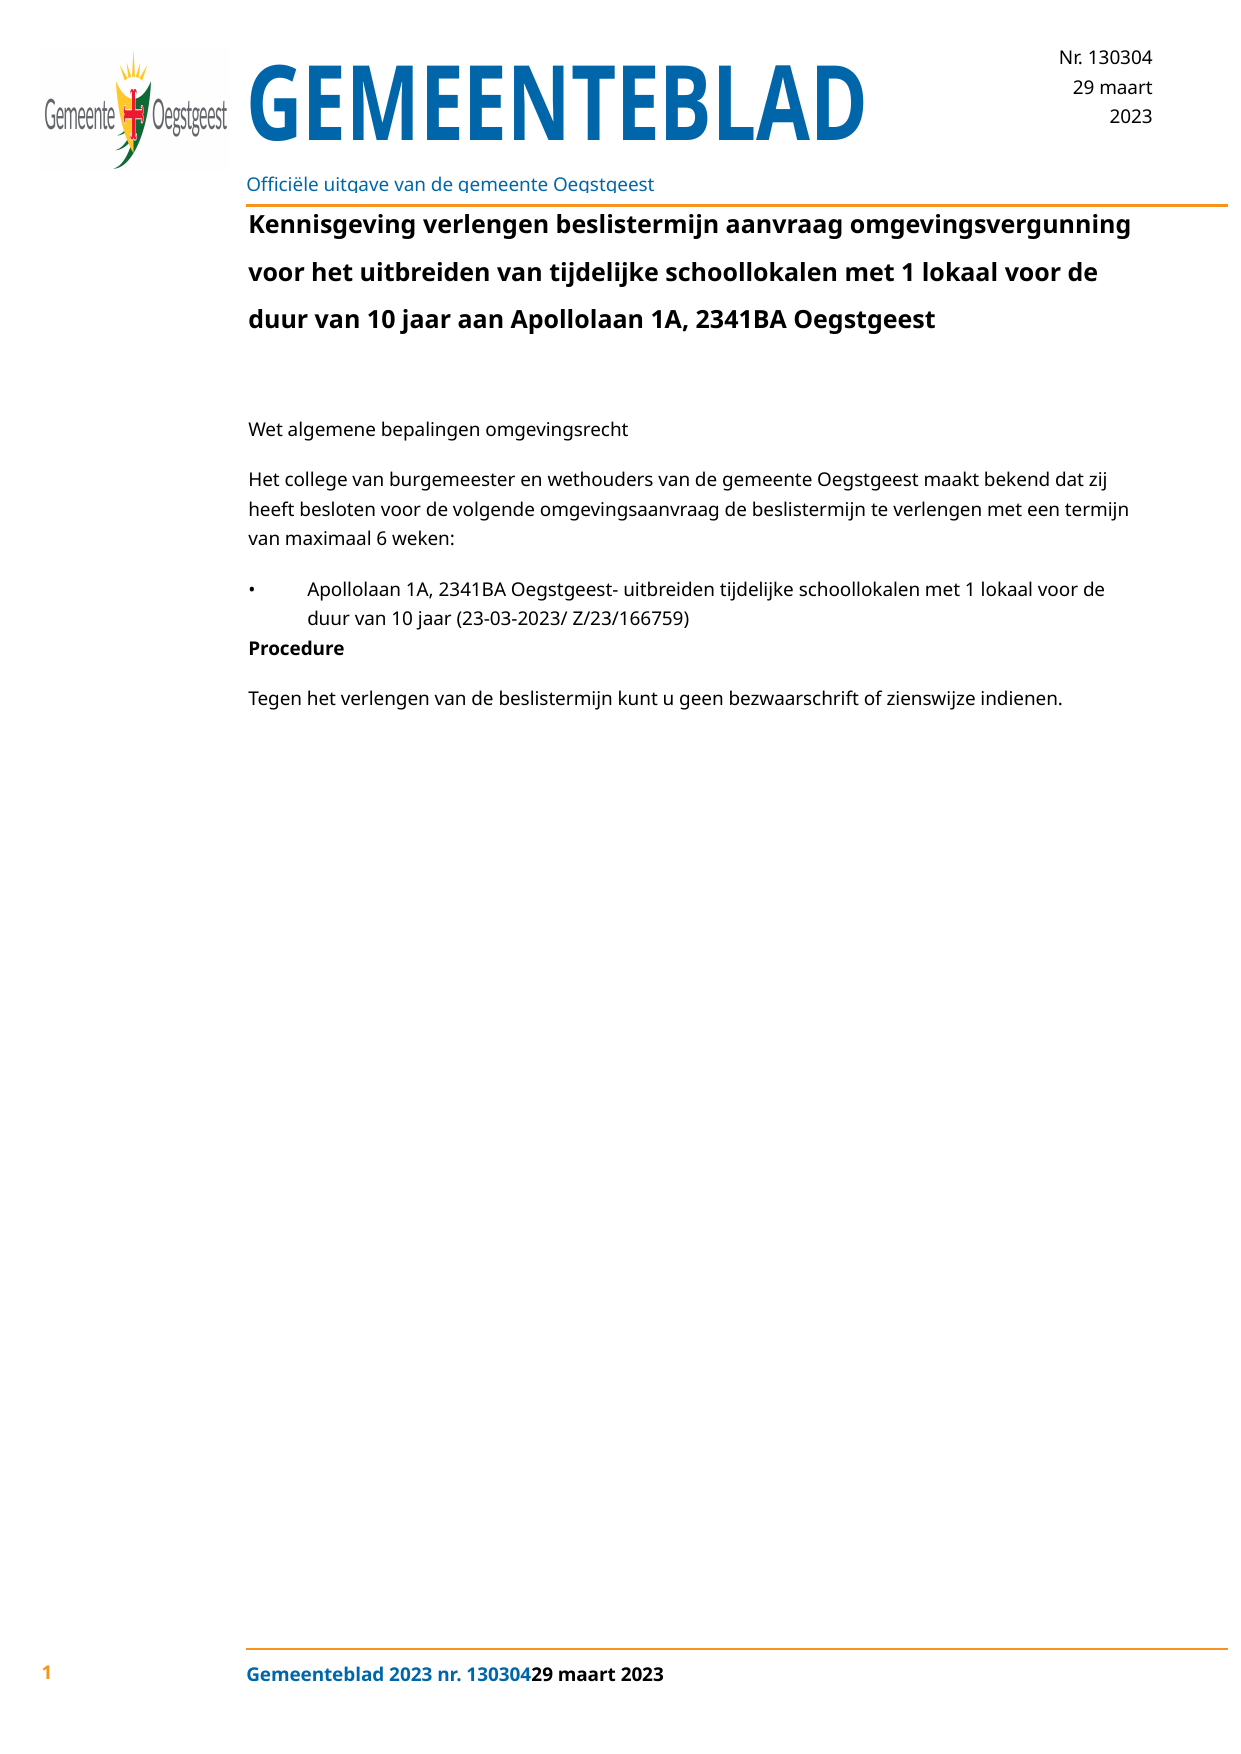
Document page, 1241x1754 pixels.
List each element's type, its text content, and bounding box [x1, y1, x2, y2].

text Procedure [248, 635, 1152, 661]
text Tegen het verlengen van de beslistermijn kunt u geen bezwaarschrift of zienswijze indienen. [248, 686, 1152, 711]
picture [41, 47, 231, 172]
text Kennisgeving verlengen beslistermijn aanvraag omgevingsvergunning voor het uitbreiden van tijdelijke schoollokalen met 1 lokaal voor de duur van 10 jaar aan Apollolaan 1A, 2341BA Oegstgeest [248, 207, 1152, 336]
text Het college van burgemeester en wethouders van de gemeente Oegstgeest maakt bekend dat zij heeft besloten voor de volgende omgevingsaanvraag de beslistermijn te verlengen met een termijn van maximaal 6 weken: [248, 466, 1152, 551]
list Apollolaan 1A, 2341BA Oegstgeest- uitbreiden tijdelijke schoollokalen met 1 lokaal voor de duur van 10 jaar (23-03-2023/ Z/23/166759) [248, 576, 1152, 631]
text Wet algemene bepalingen omgevingsrecht [248, 416, 1152, 442]
